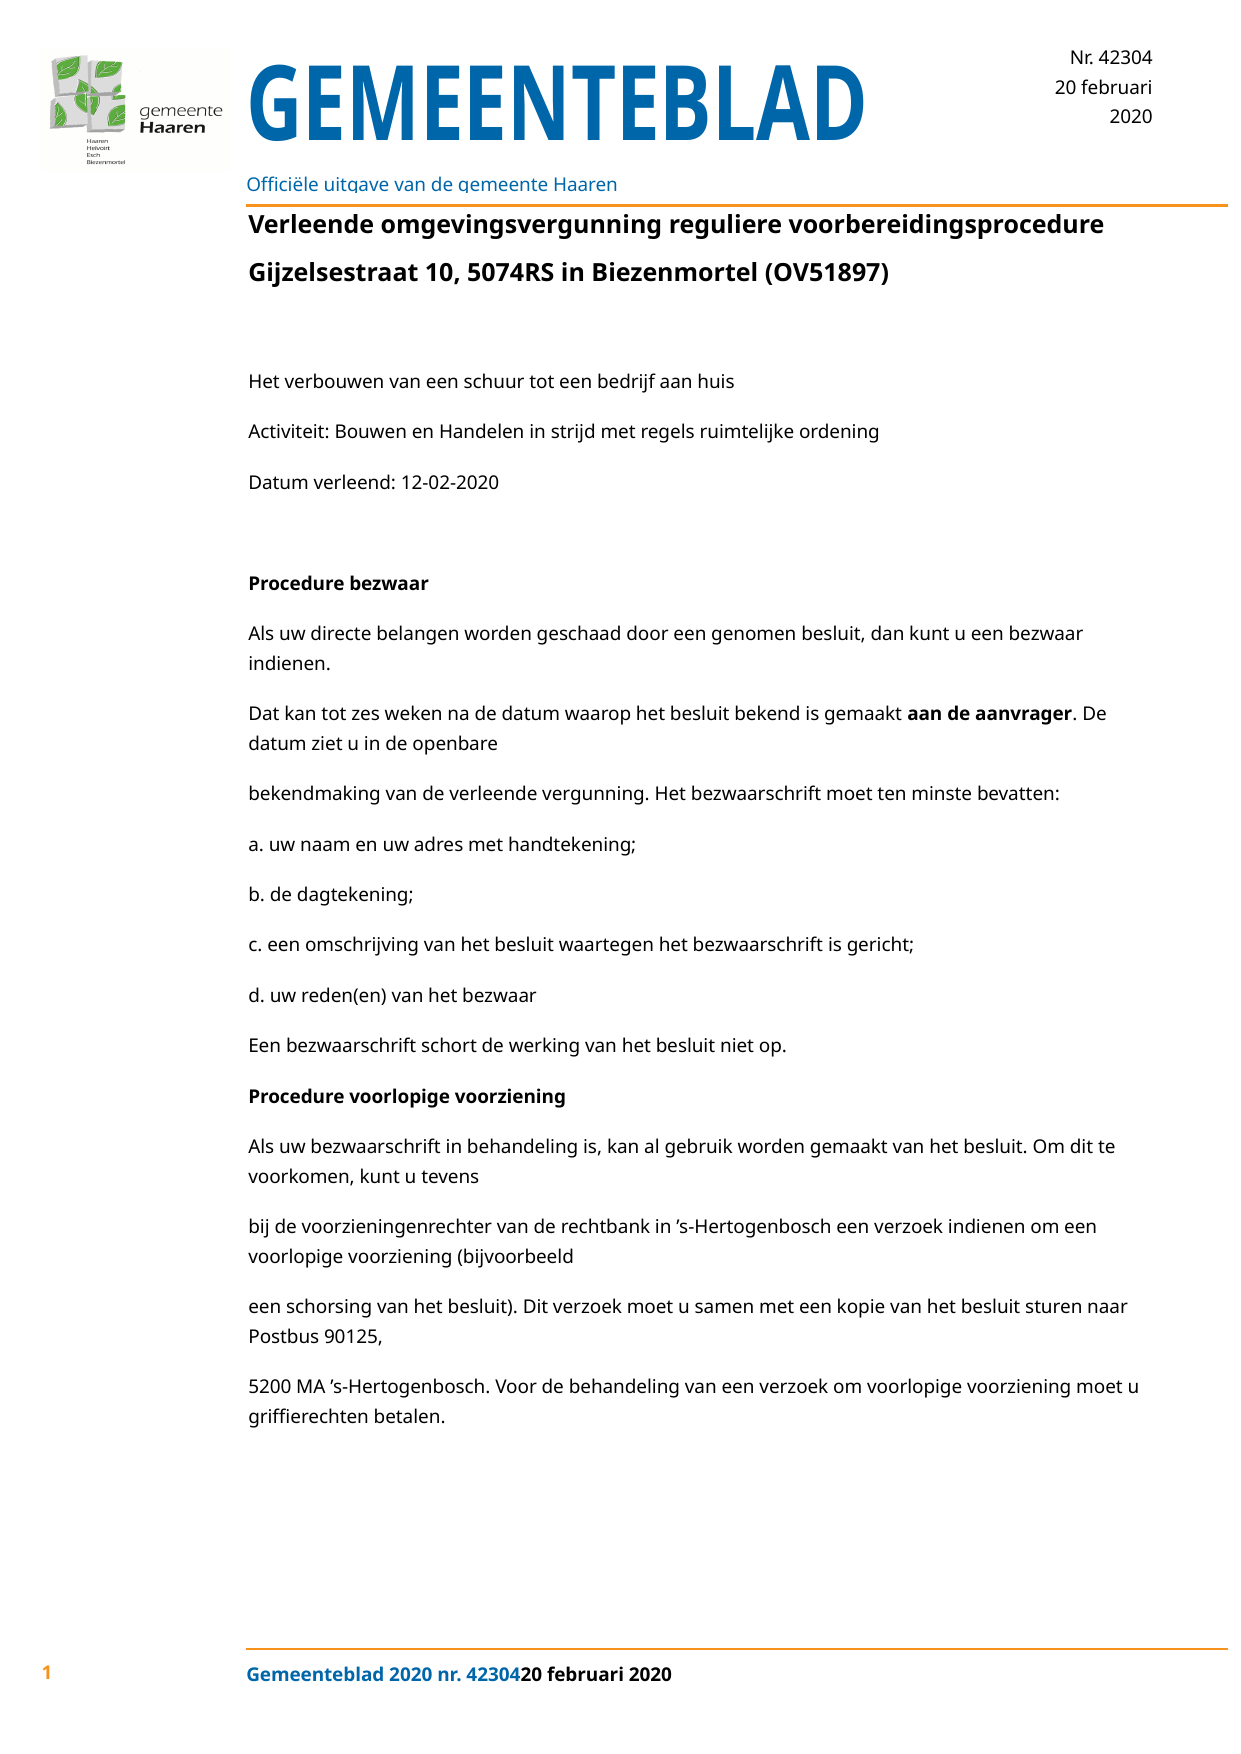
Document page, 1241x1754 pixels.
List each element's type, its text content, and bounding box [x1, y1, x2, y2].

text a. uw naam en uw adres met handtekening; [248, 831, 1152, 857]
text Dat kan tot zes weken na de datum waarop het besluit bekend is gemaakt aan de aanvrager. De datum ziet u in de openbare [248, 700, 1152, 756]
text Procedure voorlopige voorziening [248, 1083, 1152, 1109]
text 5200 MA ’s-Hertogenbosch. Voor de behandeling van een verzoek om voorlopige voorziening moet u griffierechten betalen. [248, 1373, 1152, 1429]
text Datum verleend: 12-02-2020 [248, 469, 1152, 495]
text bij de voorzieningenrechter van de rechtbank in ’s-Hertogenbosch een verzoek indienen om een voorlopige voorziening (bijvoorbeeld [248, 1213, 1152, 1269]
text Als uw bezwaarschrift in behandeling is, kan al gebruik worden gemaakt van het besluit. Om dit te voorkomen, kunt u tevens [248, 1133, 1152, 1189]
text Activiteit: Bouwen en Handelen in strijd met regels ruimtelijke ordening [248, 419, 1152, 444]
text bekendmaking van de verleende vergunning. Het bezwaarschrift moet ten minste bevatten: [248, 780, 1152, 806]
text Als uw directe belangen worden geschaad door een genomen besluit, dan kunt u een bezwaar indienen. [248, 620, 1152, 676]
text b. de dagtekening; [248, 881, 1152, 907]
text Procedure bezwaar [248, 570, 1152, 596]
text Verleende omgevingsvergunning reguliere voorbereidingsprocedure Gijzelsestraat 10, 5074RS in Biezenmortel (OV51897) [248, 207, 1152, 288]
text Het verbouwen van een schuur tot een bedrijf aan huis [248, 368, 1152, 394]
text d. uw reden(en) van het bezwaar [248, 982, 1152, 1008]
picture [41, 47, 231, 172]
text een schorsing van het besluit). Dit verzoek moet u samen met een kopie van het besluit sturen naar Postbus 90125, [248, 1293, 1152, 1349]
text c. een omschrijving van het besluit waartegen het bezwaarschrift is gericht; [248, 932, 1152, 957]
text Een bezwaarschrift schort de werking van het besluit niet op. [248, 1032, 1152, 1058]
